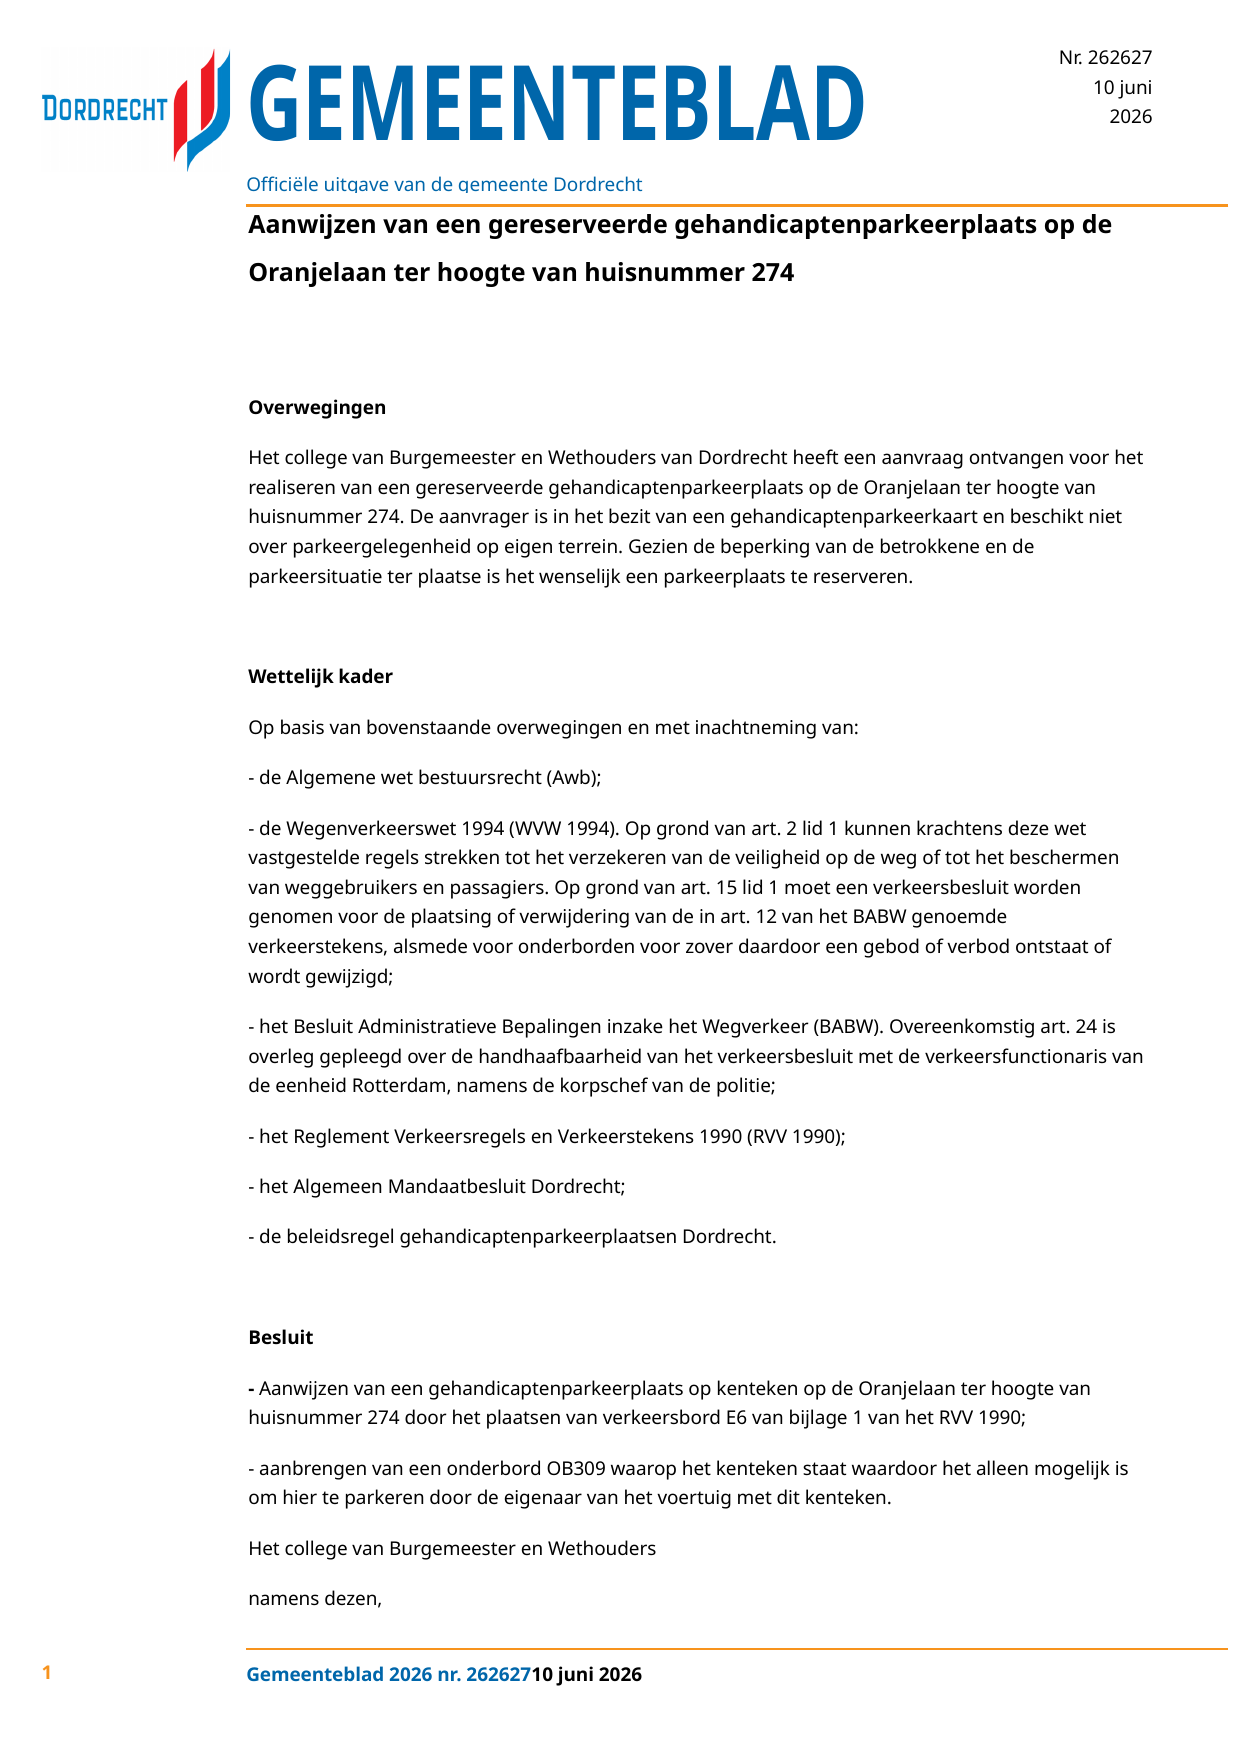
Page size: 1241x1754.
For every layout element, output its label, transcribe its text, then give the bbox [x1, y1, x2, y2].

text Wettelijk kader [248, 664, 1152, 689]
text - Aanwijzen van een gehandicaptenparkeerplaats op kenteken op de Oranjelaan ter hoogte van huisnummer 274 door het plaatsen van verkeersbord E6 van bijlage 1 van het RVV 1990; [248, 1375, 1152, 1430]
text Overwegingen [248, 394, 1152, 420]
text Het college van Burgemeester en Wethouders [248, 1535, 1152, 1561]
text Op basis van bovenstaande overwegingen en met inachtneming van: [248, 714, 1152, 740]
text namens dezen, [248, 1585, 1152, 1611]
text - de Algemene wet bestuursrecht (Awb); [248, 764, 1152, 790]
text Het college van Burgemeester en Wethouders van Dordrecht heeft een aanvraag ontvangen voor het realiseren van een gereserveerde gehandicaptenparkeerplaats op de Oranjelaan ter hoogte van huisnummer 274. De aanvrager is in het bezit van een gehandicaptenparkeerkaart en beschikt niet over parkeergelegenheid op eigen terrein. Gezien de beperking van de betrokkene en de parkeersituatie ter plaatse is het wenselijk een parkeerplaats te reserveren. [248, 444, 1152, 588]
text - de Wegenverkeerswet 1994 (WVW 1994). Op grond van art. 2 lid 1 kunnen krachtens deze wet vastgestelde regels strekken tot het verzekeren van de veiligheid op de weg of tot het beschermen van weggebruikers en passagiers. Op grond van art. 15 lid 1 moet een verkeersbesluit worden genomen voor de plaatsing of verwijdering van de in art. 12 van het BABW genoemde verkeerstekens, alsmede voor onderborden voor zover daardoor een gebod of verbod ontstaat of wordt gewijzigd; [248, 815, 1152, 988]
text - aanbrengen van een onderbord OB309 waarop het kenteken staat waardoor het alleen mogelijk is om hier te parkeren door de eigenaar van het voertuig met dit kenteken. [248, 1455, 1152, 1510]
text - het Besluit Administratieve Bepalingen inzake het Wegverkeer (BABW). Overeenkomstig art. 24 is overleg gepleegd over de handhaafbaarheid van het verkeersbesluit met de verkeersfunctionaris van de eenheid Rotterdam, namens de korpschef van de politie; [248, 1013, 1152, 1098]
text Aanwijzen van een gereserveerde gehandicaptenparkeerplaats op de Oranjelaan ter hoogte van huisnummer 274 [248, 207, 1152, 288]
text - het Algemeen Mandaatbesluit Dordrecht; [248, 1173, 1152, 1199]
text - het Reglement Verkeersregels en Verkeerstekens 1990 (RVV 1990); [248, 1123, 1152, 1148]
text - de beleidsregel gehandicaptenparkeerplaatsen Dordrecht. [248, 1224, 1152, 1249]
picture [41, 47, 231, 172]
text Besluit [248, 1324, 1152, 1350]
